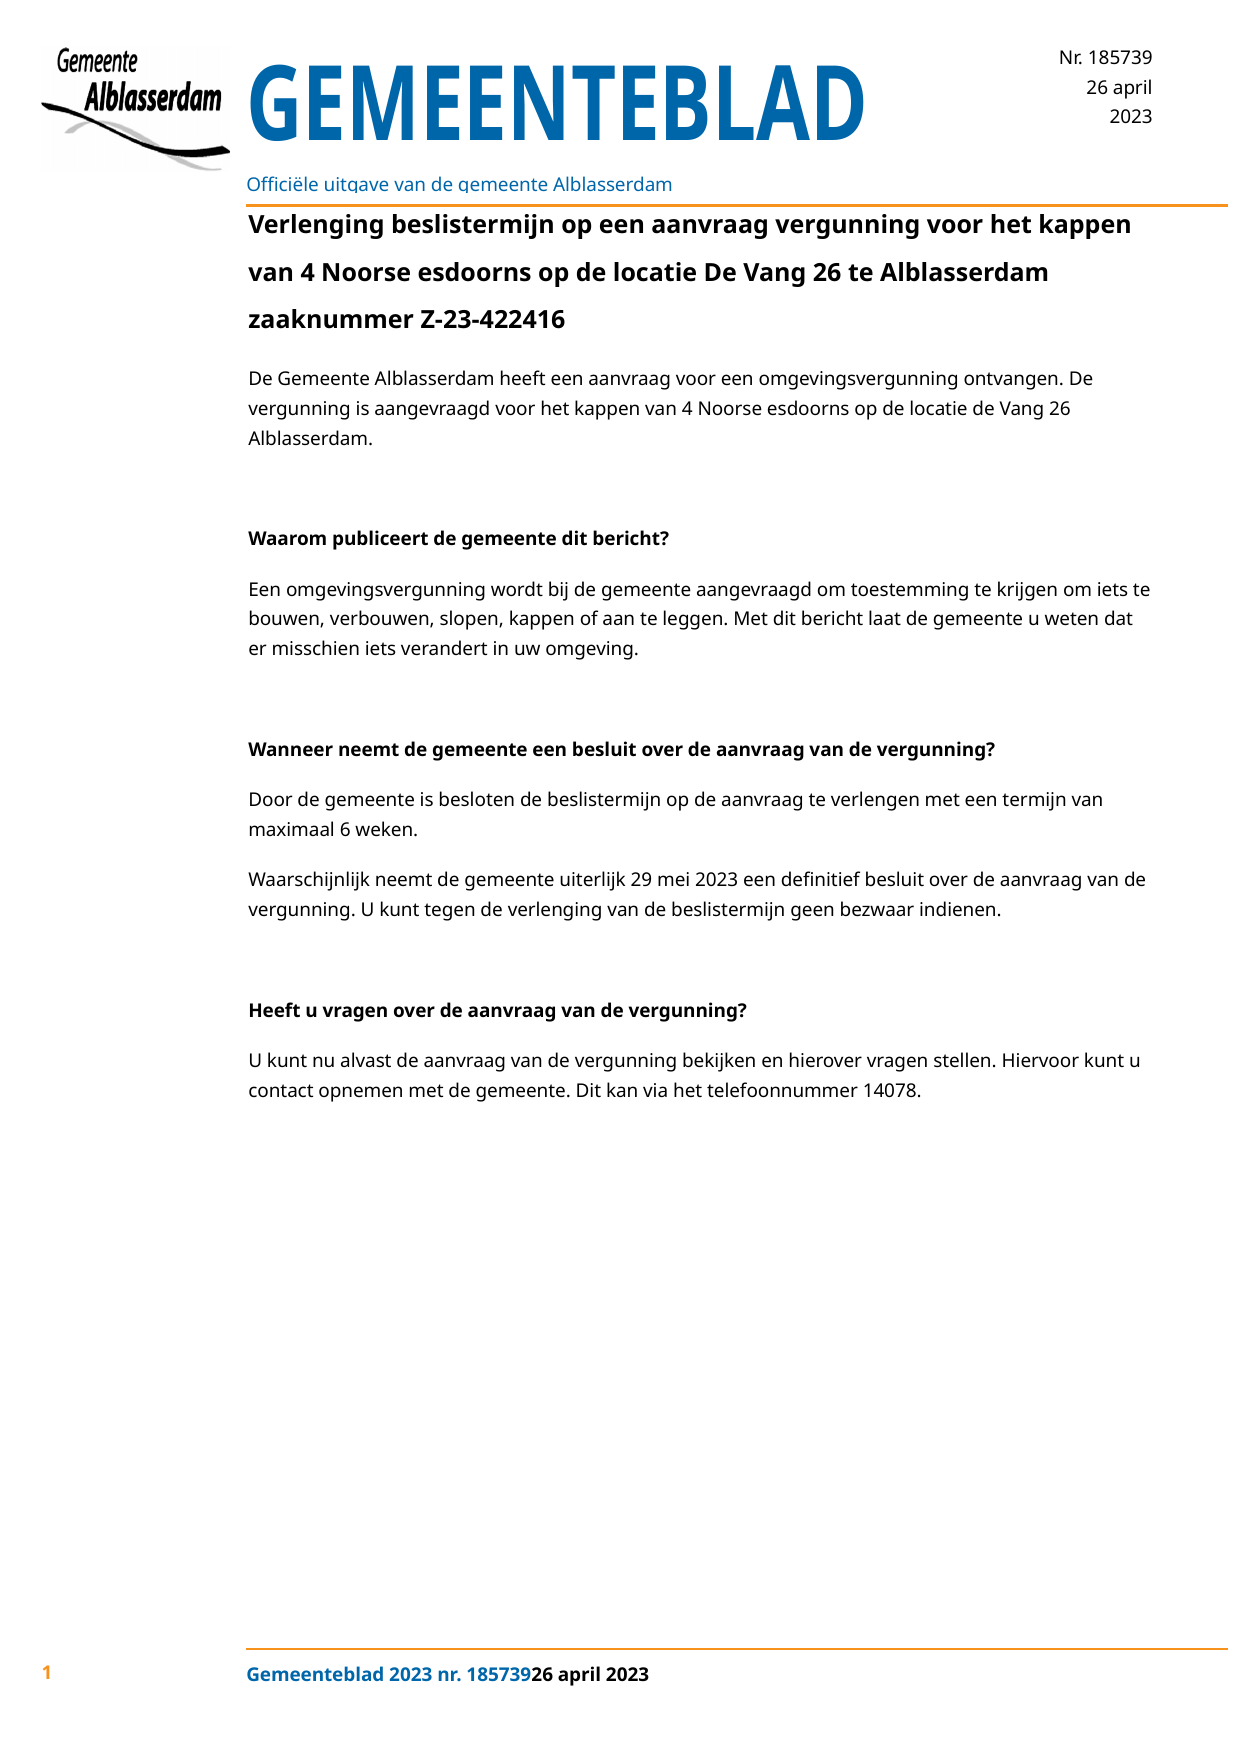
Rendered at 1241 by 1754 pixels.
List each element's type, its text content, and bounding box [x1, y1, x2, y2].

text Een omgevingsvergunning wordt bij de gemeente aangevraagd om toestemming te krijgen om iets te bouwen, verbouwen, slopen, kappen of aan te leggen. Met dit bericht laat de gemeente u weten dat er misschien iets verandert in uw omgeving. [248, 576, 1152, 661]
text U kunt nu alvast de aanvraag van de vergunning bekijken en hierover vragen stellen. Hiervoor kunt u contact opnemen met de gemeente. Dit kan via het telefoonnummer 14078. [248, 1047, 1152, 1102]
text Heeft u vragen over de aanvraag van de vergunning? [248, 997, 1152, 1022]
text Wanneer neemt de gemeente een besluit over de aanvraag van de vergunning? [248, 736, 1152, 762]
text Verlenging beslistermijn op een aanvraag vergunning voor het kappen van 4 Noorse esdoorns op de locatie De Vang 26 te Alblasserdam zaaknummer Z-23-422416 [248, 207, 1152, 336]
text Door de gemeente is besloten de beslistermijn op de aanvraag te verlengen met een termijn van maximaal 6 weken. [248, 786, 1152, 842]
picture [41, 47, 231, 172]
text Waarom publiceert de gemeente dit bericht? [248, 526, 1152, 551]
text De Gemeente Alblasserdam heeft een aanvraag voor een omgevingsvergunning ontvangen. De vergunning is aangevraagd voor het kappen van 4 Noorse esdoorns op de locatie de Vang 26 Alblasserdam. [248, 366, 1152, 450]
text Waarschijnlijk neemt de gemeente uiterlijk 29 mei 2023 een definitief besluit over de aanvraag van de vergunning. U kunt tegen de verlenging van de beslistermijn geen bezwaar indienen. [248, 866, 1152, 922]
